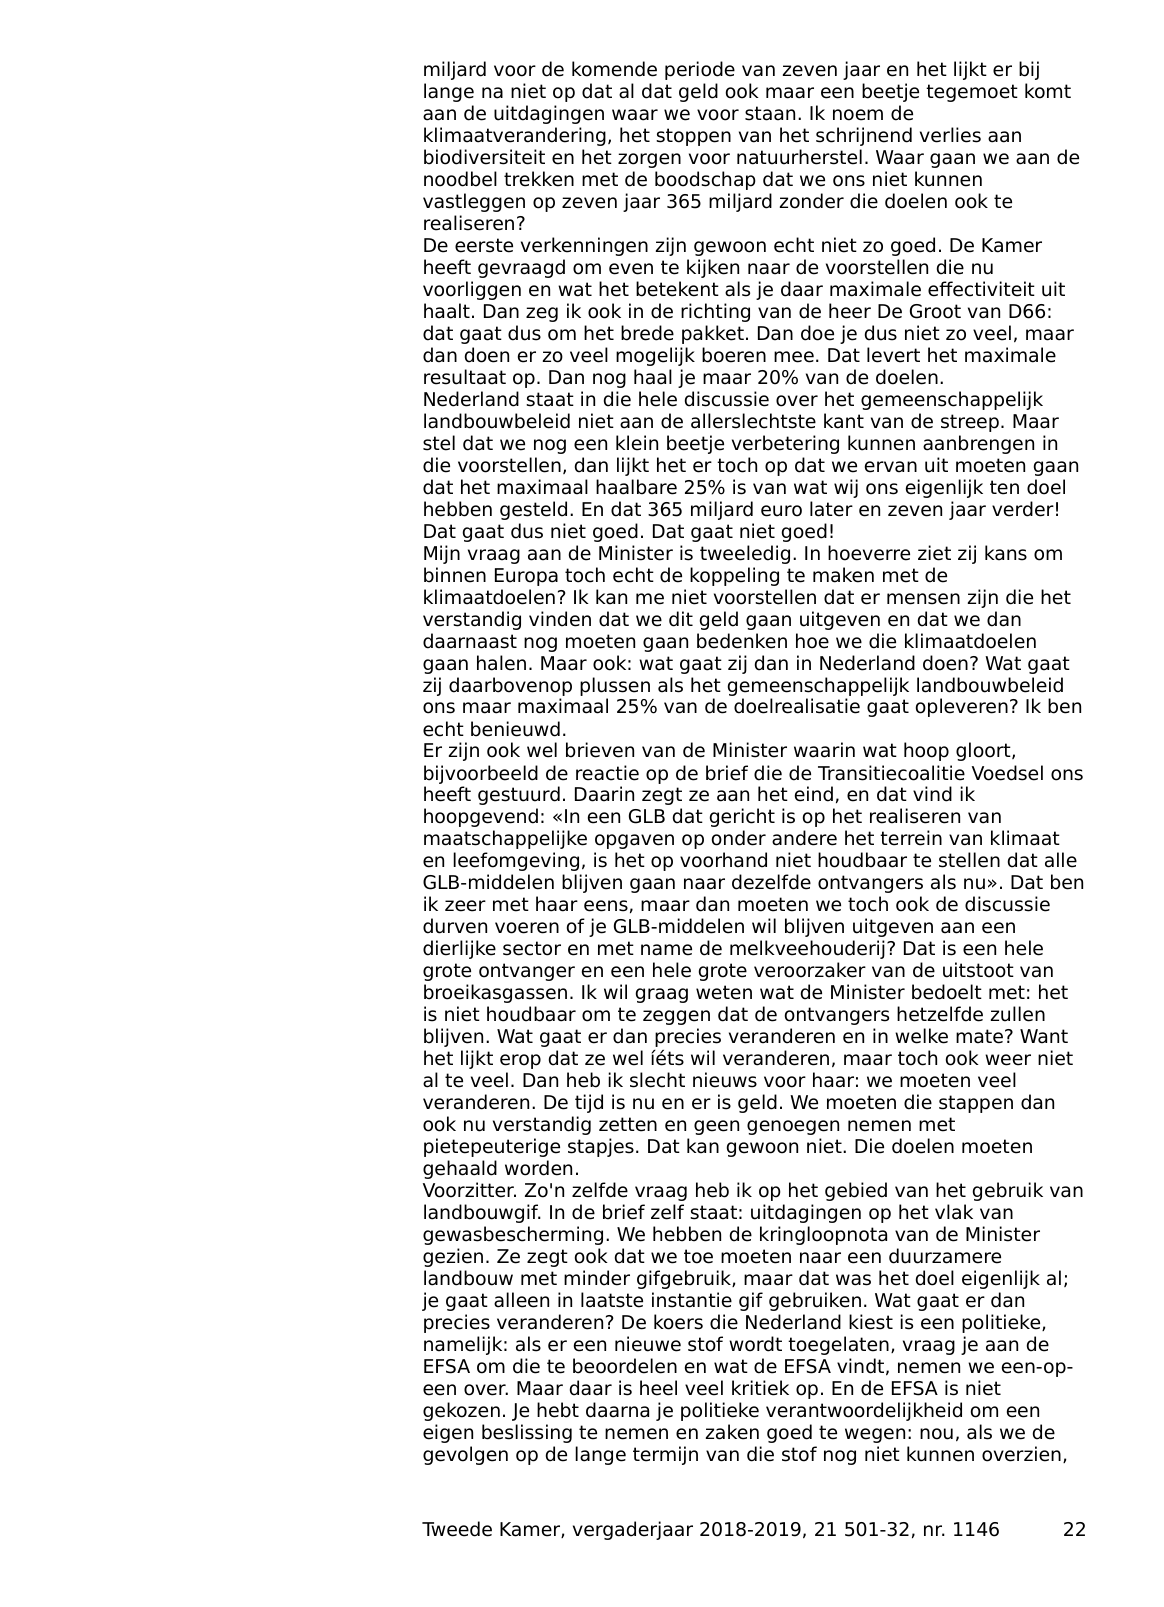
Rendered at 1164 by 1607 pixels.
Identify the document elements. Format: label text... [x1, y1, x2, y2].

text miljard voor de komende periode van zeven jaar en het lijkt er bij lange na niet op dat al dat geld ook maar een beetje tegemoet komt aan de uitdagingen waar we voor staan. Ik noem de klimaatverandering, het stoppen van het schrijnend verlies aan biodiversiteit en het zorgen voor natuurherstel. Waar gaan we aan de noodbel trekken met de boodschap dat we ons niet kunnen vastleggen op zeven jaar 365 miljard zonder die doelen ook te realiseren? [422, 59, 1087, 235]
text Er zijn ook wel brieven van de Minister waarin wat hoop gloort, bijvoorbeeld de reactie op de brief die de Transitiecoalitie Voedsel ons heeft gestuurd. Daarin zegt ze aan het eind, en dat vind ik hoopgevend: «In een GLB dat gericht is op het realiseren van maatschappelijke opgaven op onder andere het terrein van klimaat en leefomgeving, is het op voorhand niet houdbaar te stellen dat alle GLB-middelen blijven gaan naar dezelfde ontvangers als nu». Dat ben ik zeer met haar eens, maar dan moeten we toch ook de discussie durven voeren of je GLB-middelen wil blijven uitgeven aan een dierlijke sector en met name de melkveehouderij? Dat is een hele grote ontvanger en een hele grote veroorzaker van de uitstoot van broeikasgassen. Ik wil graag weten wat de Minister bedoelt met: het is niet houdbaar om te zeggen dat de ontvangers hetzelfde zullen blijven. Wat gaat er dan precies veranderen en in welke mate? Want het lijkt erop dat ze wel íéts wil veranderen, maar toch ook weer niet al te veel. Dan heb ik slecht nieuws voor haar: we moeten veel veranderen. De tijd is nu en er is geld. We moeten die stappen dan ook nu verstandig zetten en geen genoegen nemen met pietepeuterige stapjes. Dat kan gewoon niet. Die doelen moeten gehaald worden. [422, 740, 1087, 1180]
text De eerste verkenningen zijn gewoon echt niet zo goed. De Kamer heeft gevraagd om even te kijken naar de voorstellen die nu voorliggen en wat het betekent als je daar maximale effectiviteit uit haalt. Dan zeg ik ook in de richting van de heer De Groot van D66: dat gaat dus om het brede pakket. Dan doe je dus niet zo veel, maar dan doen er zo veel mogelijk boeren mee. Dat levert het maximale resultaat op. Dan nog haal je maar 20% van de doelen. [422, 235, 1087, 389]
text Voorzitter. Zo'n zelfde vraag heb ik op het gebied van het gebruik van landbouwgif. In de brief zelf staat: uitdagingen op het vlak van gewasbescherming. We hebben de kringloopnota van de Minister gezien. Ze zegt ook dat we toe moeten naar een duurzamere landbouw met minder gifgebruik, maar dat was het doel eigenlijk al; je gaat alleen in laatste instantie gif gebruiken. Wat gaat er dan precies veranderen? De koers die Nederland kiest is een politieke, namelijk: als er een nieuwe stof wordt toegelaten, vraag je aan de EFSA om die te beoordelen en wat de EFSA vindt, nemen we een-op-een over. Maar daar is heel veel kritiek op. En de EFSA is niet gekozen. Je hebt daarna je politieke verantwoordelijkheid om een eigen beslissing te nemen en zaken goed te wegen: nou, als we de gevolgen op de lange termijn van die stof nog niet kunnen overzien, [422, 1180, 1087, 1466]
text Mijn vraag aan de Minister is tweeledig. In hoeverre ziet zij kans om binnen Europa toch echt de koppeling te maken met de klimaatdoelen? Ik kan me niet voorstellen dat er mensen zijn die het verstandig vinden dat we dit geld gaan uitgeven en dat we dan daarnaast nog moeten gaan bedenken hoe we die klimaatdoelen gaan halen. Maar ook: wat gaat zij dan in Nederland doen? Wat gaat zij daarbovenop plussen als het gemeenschappelijk landbouwbeleid ons maar maximaal 25% van de doelrealisatie gaat opleveren? Ik ben echt benieuwd. [422, 543, 1087, 740]
text Nederland staat in die hele discussie over het gemeenschappelijk landbouwbeleid niet aan de allerslechtste kant van de streep. Maar stel dat we nog een klein beetje verbetering kunnen aanbrengen in die voorstellen, dan lijkt het er toch op dat we ervan uit moeten gaan dat het maximaal haalbare 25% is van wat wij ons eigenlijk ten doel hebben gesteld. En dat 365 miljard euro later en zeven jaar verder! Dat gaat dus niet goed. Dat gaat niet goed! [422, 389, 1087, 543]
